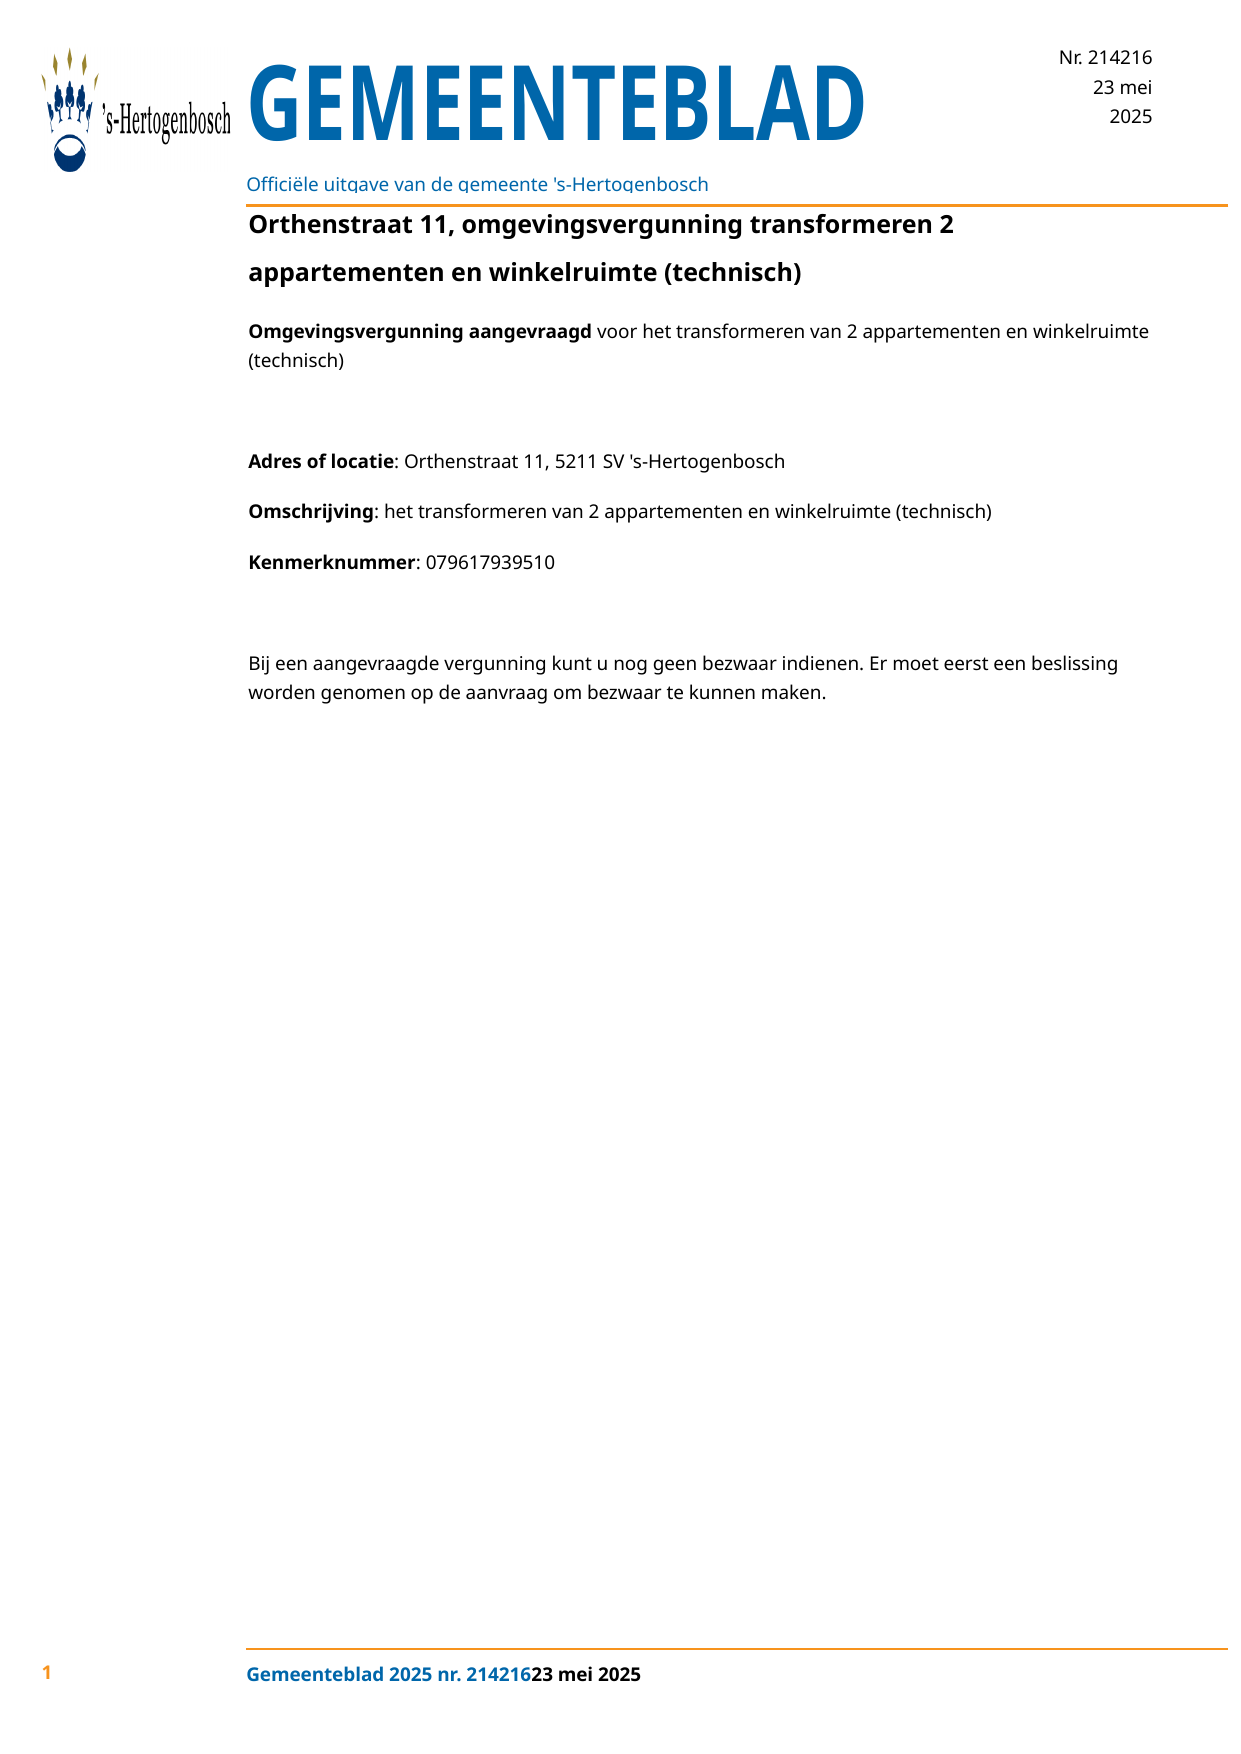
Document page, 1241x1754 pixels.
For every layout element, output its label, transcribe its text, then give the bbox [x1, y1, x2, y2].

text Kenmerknummer: 079617939510 [248, 549, 1152, 575]
text Orthenstraat 11, omgevingsvergunning transformeren 2 appartementen en winkelruimte (technisch) [248, 207, 1152, 288]
text Adres of locatie: Orthenstraat 11, 5211 SV 's-Hertogenbosch [248, 448, 1152, 474]
text Bij een aangevraagde vergunning kunt u nog geen bezwaar indienen. Er moet eerst een beslissing worden genomen op de aanvraag om bezwaar te kunnen maken. [248, 650, 1152, 705]
text Omgevingsvergunning aangevraagd voor het transformeren van 2 appartementen en winkelruimte (technisch) [248, 318, 1152, 373]
picture [41, 47, 231, 172]
text Omschrijving: het transformeren van 2 appartementen en winkelruimte (technisch) [248, 499, 1152, 524]
